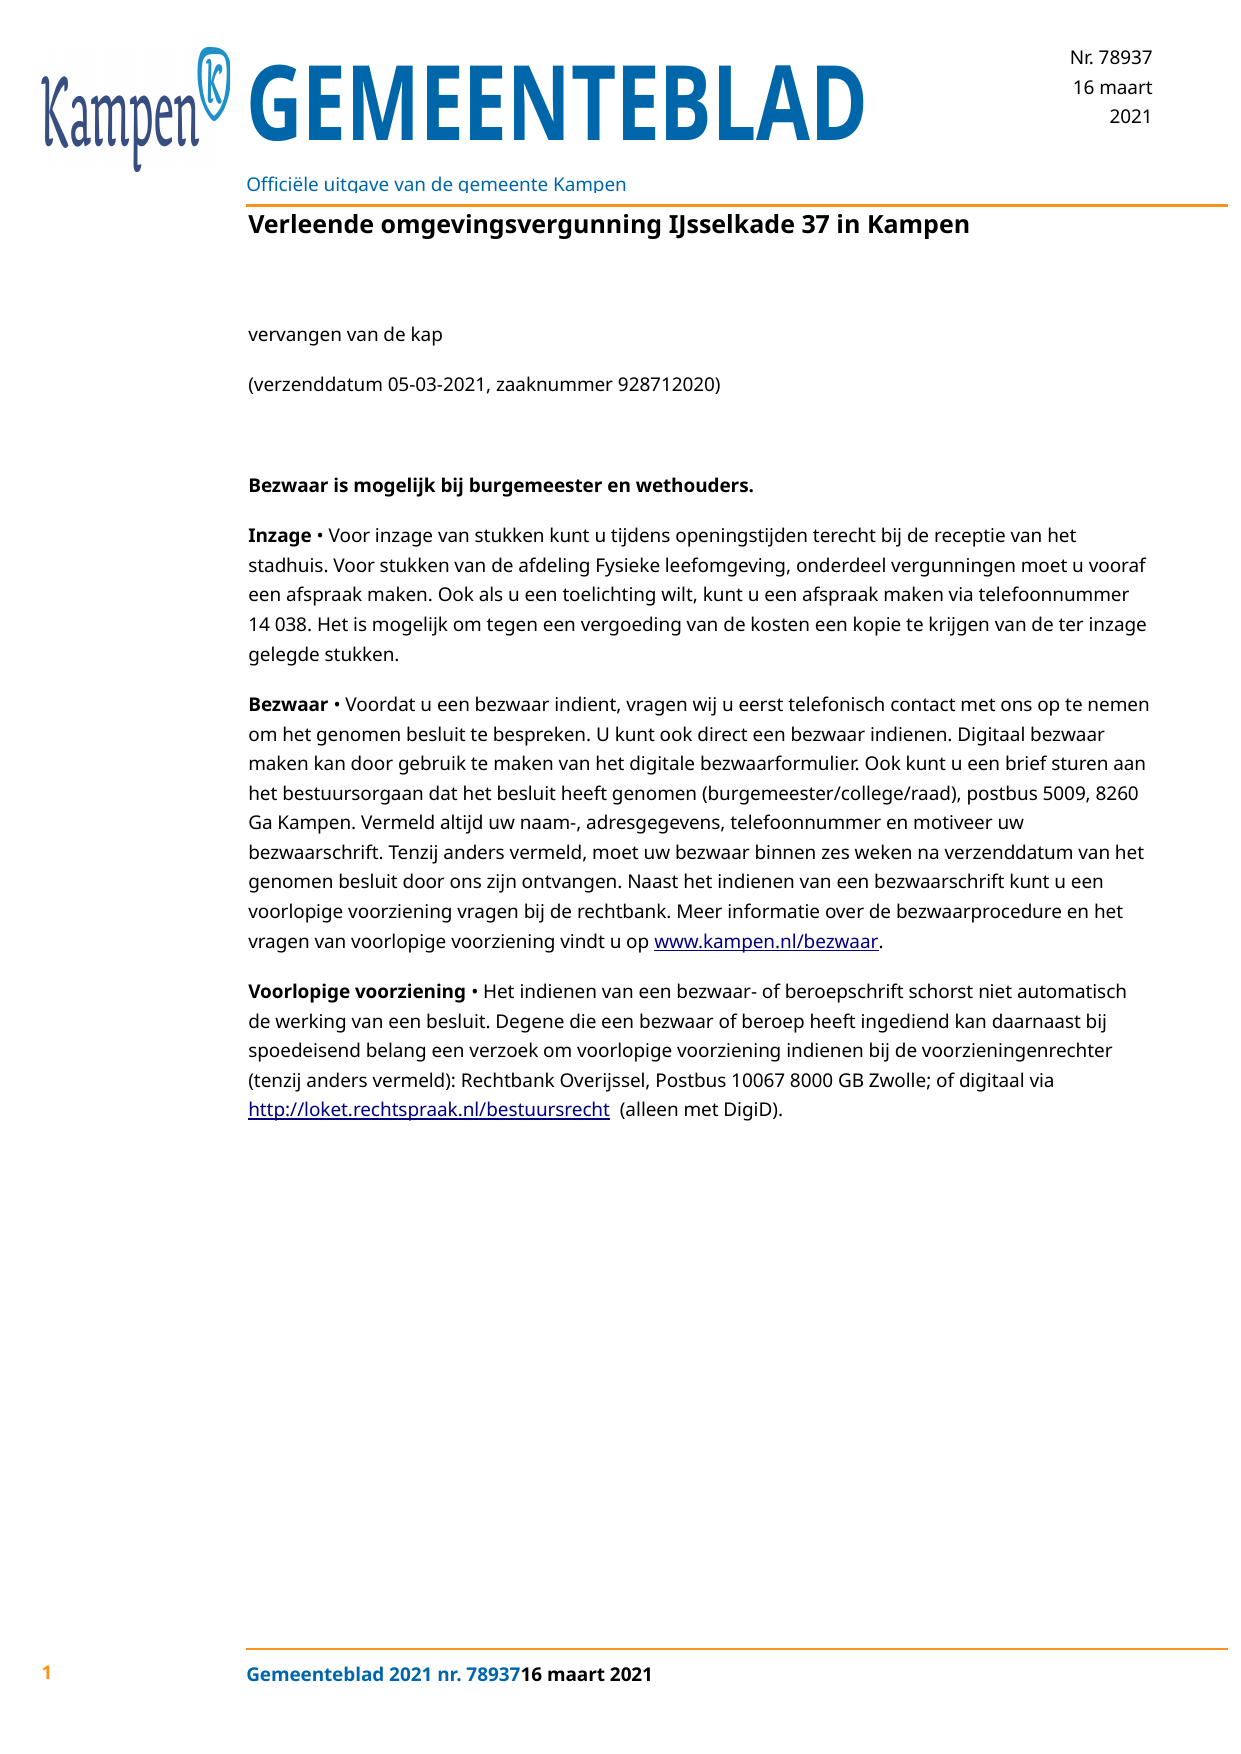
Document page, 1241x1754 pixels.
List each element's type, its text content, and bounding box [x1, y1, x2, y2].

text Voorlopige voorziening • Het indienen van een bezwaar- of beroepschrift schorst niet automatisch de werking van een besluit. Degene die een bezwaar of beroep heeft ingediend kan daarnaast bij spoedeisend belang een verzoek om voorlopige voorziening indienen bij de voorzieningenrechter (tenzij anders vermeld): Rechtbank Overijssel, Postbus 10067 8000 GB Zwolle; of digitaal via http://loket.rechtspraak.nl/bestuursrecht (alleen met DigiD). [248, 978, 1152, 1122]
text Bezwaar • Voordat u een bezwaar indient, vragen wij u eerst telefonisch contact met ons op te nemen om het genomen besluit te bespreken. U kunt ook direct een bezwaar indienen. Digitaal bezwaar maken kan door gebruik te maken van het digitale bezwaarformulier. Ook kunt u een brief sturen aan het bestuursorgaan dat het besluit heeft genomen (burgemeester/college/raad), postbus 5009, 8260 Ga Kampen. Vermeld altijd uw naam-, adresgegevens, telefoonnummer en motiveer uw bezwaarschrift. Tenzij anders vermeld, moet uw bezwaar binnen zes weken na verzenddatum van het genomen besluit door ons zijn ontvangen. Naast het indienen van een bezwaarschrift kunt u een voorlopige voorziening vragen bij de rechtbank. Meer informatie over de bezwaarprocedure en het vragen van voorlopige voorziening vindt u op www.kampen.nl/bezwaar. [248, 691, 1152, 953]
picture [41, 47, 231, 172]
text (verzenddatum 05-03-2021, zaaknummer 928712020) [248, 371, 1152, 397]
text Bezwaar is mogelijk bij burgemeester en wethouders. [248, 472, 1152, 498]
text Inzage • Voor inzage van stukken kunt u tijdens openingstijden terecht bij de receptie van het stadhuis. Voor stukken van de afdeling Fysieke leefomgeving, onderdeel vergunningen moet u vooraf een afspraak maken. Ook als u een toelichting wilt, kunt u een afspraak maken via telefoonnummer 14 038. Het is mogelijk om tegen een vergoeding van de kosten een kopie te krijgen van de ter inzage gelegde stukken. [248, 522, 1152, 666]
text Verleende omgevingsvergunning IJsselkade 37 in Kampen [248, 207, 1152, 241]
text vervangen van de kap [248, 321, 1152, 346]
